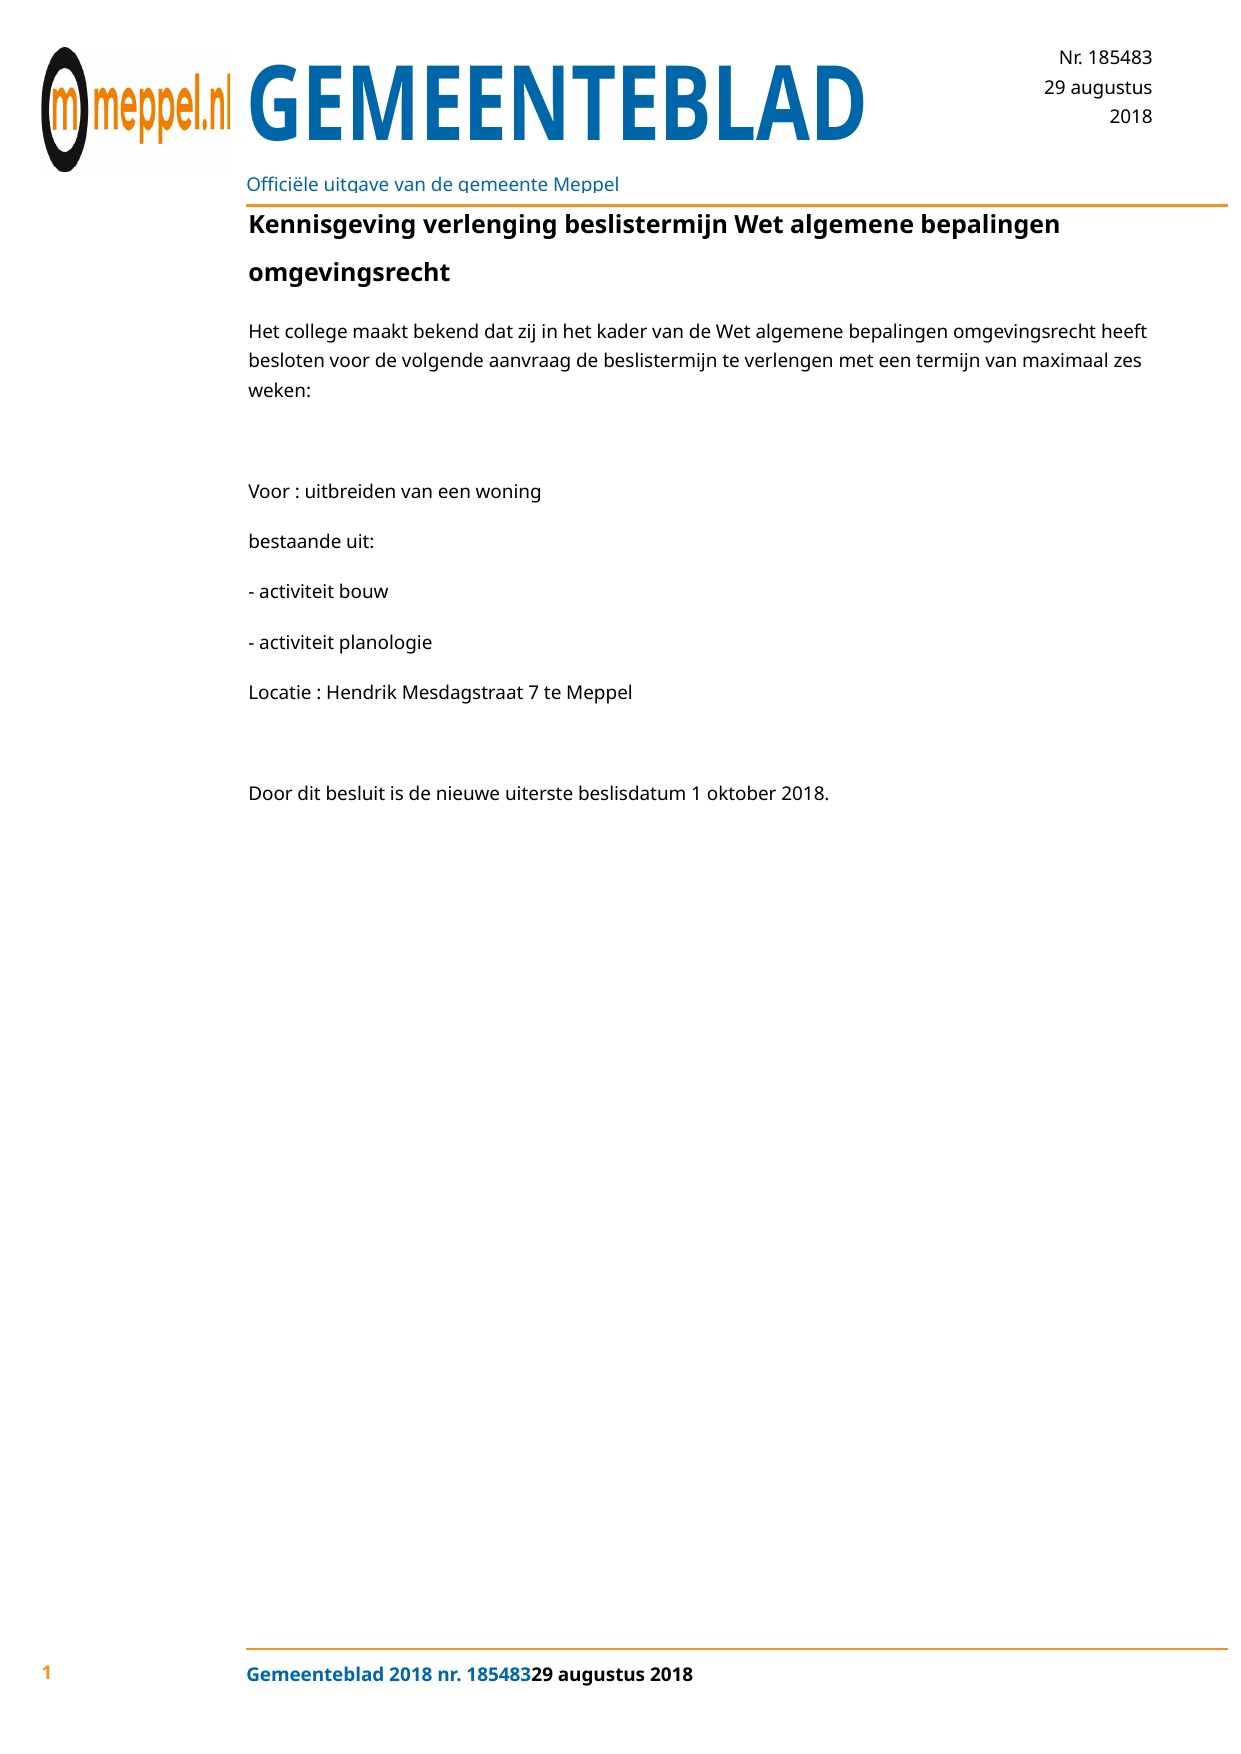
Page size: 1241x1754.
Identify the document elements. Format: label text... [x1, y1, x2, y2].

text Kennisgeving verlenging beslistermijn Wet algemene bepalingen omgevingsrecht [248, 207, 1152, 288]
text Door dit besluit is de nieuwe uiterste beslisdatum 1 oktober 2018. [248, 780, 1152, 806]
text Het college maakt bekend dat zij in het kader van de Wet algemene bepalingen omgevingsrecht heeft besloten voor de volgende aanvraag de beslistermijn te verlengen met een termijn van maximaal zes weken: [248, 318, 1152, 403]
text - activiteit planologie [248, 629, 1152, 655]
text Locatie : Hendrik Mesdagstraat 7 te Meppel [248, 679, 1152, 705]
picture [41, 47, 231, 172]
text bestaande uit: [248, 528, 1152, 554]
text - activiteit bouw [248, 579, 1152, 604]
text Voor : uitbreiden van een woning [248, 478, 1152, 504]
